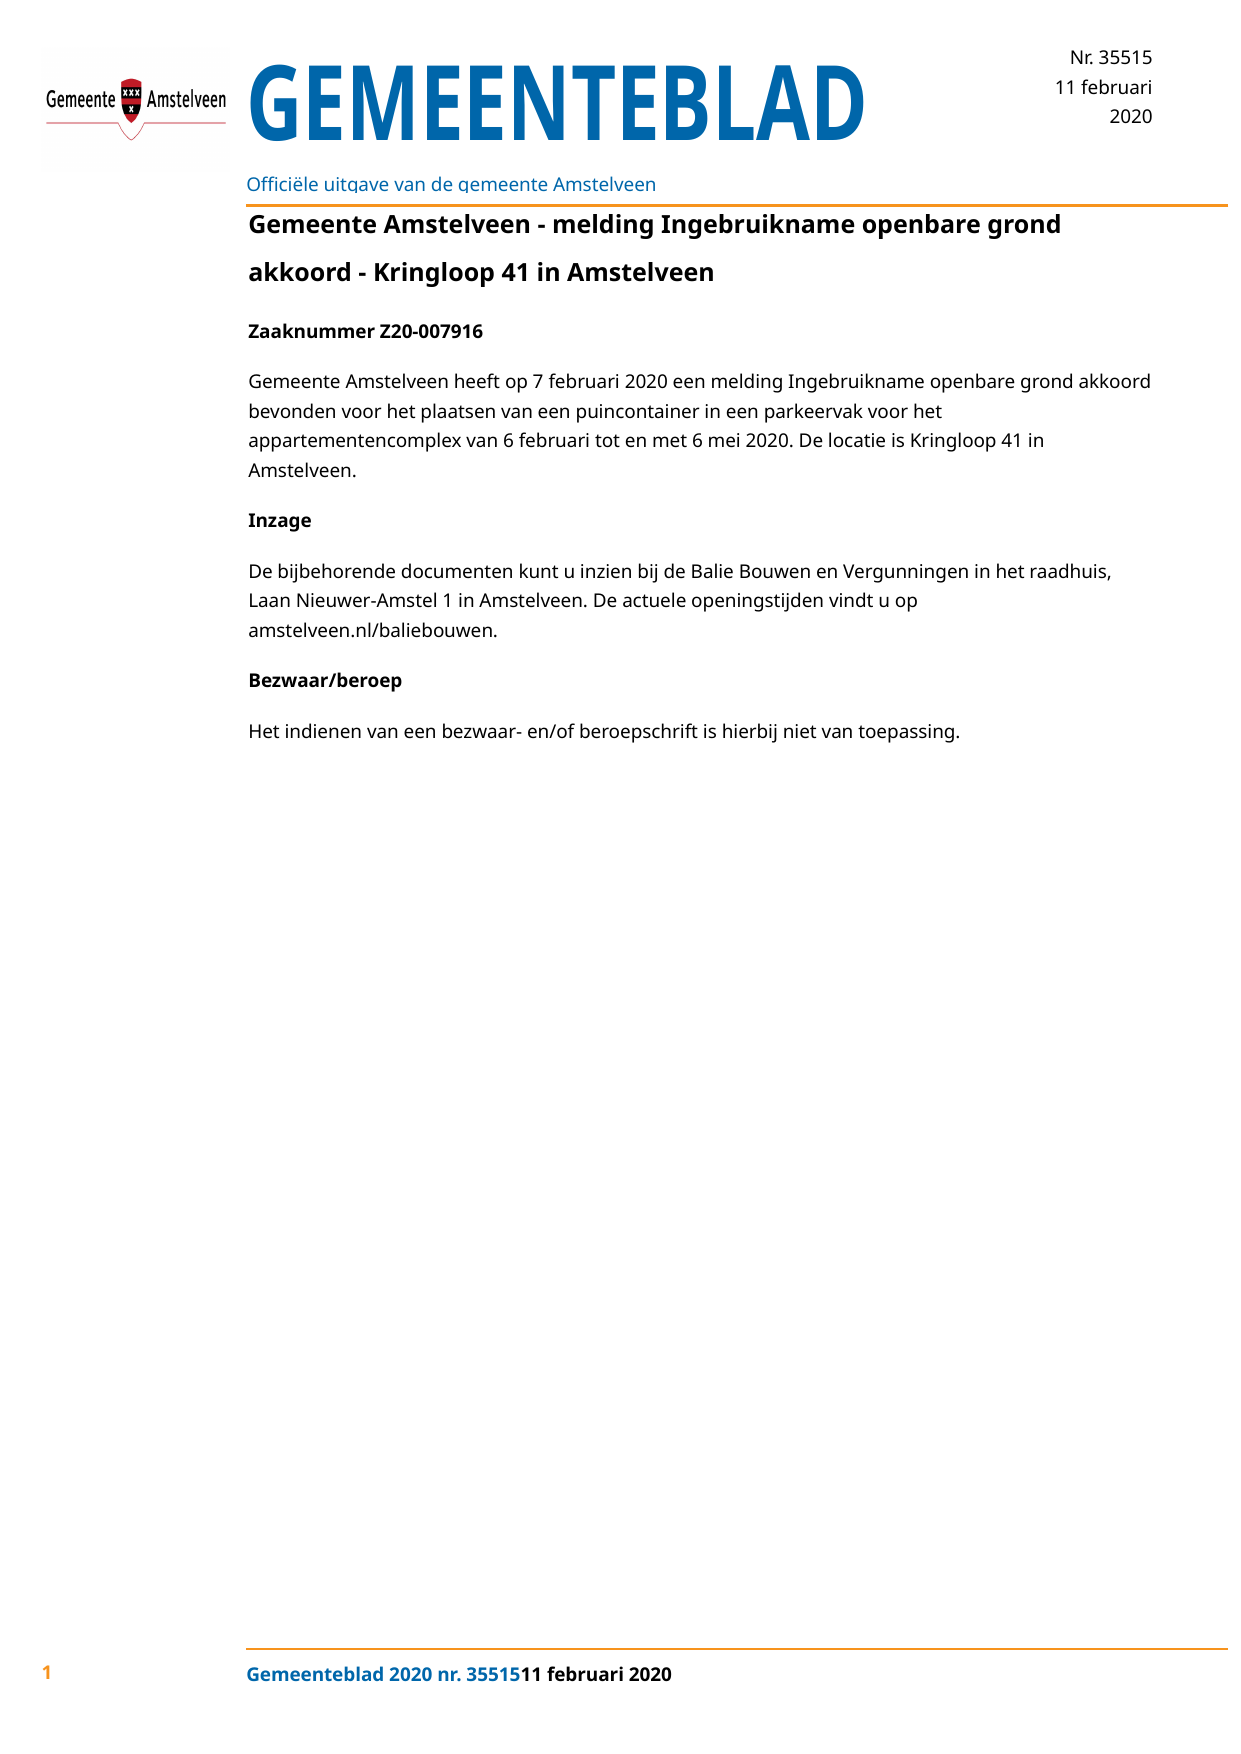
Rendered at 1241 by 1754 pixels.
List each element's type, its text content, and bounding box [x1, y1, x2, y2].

text Het indienen van een bezwaar- en/of beroepschrift is hierbij niet van toepassing. [248, 718, 1152, 744]
text Gemeente Amstelveen - melding Ingebruikname openbare grond akkoord - Kringloop 41 in Amstelveen [248, 207, 1152, 288]
text Gemeente Amstelveen heeft op 7 februari 2020 een melding Ingebruikname openbare grond akkoord bevonden voor het plaatsen van een puincontainer in een parkeervak voor het appartementencomplex van 6 februari tot en met 6 mei 2020. De locatie is Kringloop 41 in Amstelveen. [248, 368, 1152, 483]
text Bezwaar/beroep [248, 667, 1152, 693]
text Inzage [248, 507, 1152, 533]
text Zaaknummer Z20-007916 [248, 318, 1152, 344]
text De bijbehorende documenten kunt u inzien bij de Balie Bouwen en Vergunningen in het raadhuis, Laan Nieuwer-Amstel 1 in Amstelveen. De actuele openingstijden vindt u op amstelveen.nl/baliebouwen. [248, 558, 1152, 643]
picture [41, 47, 231, 172]
